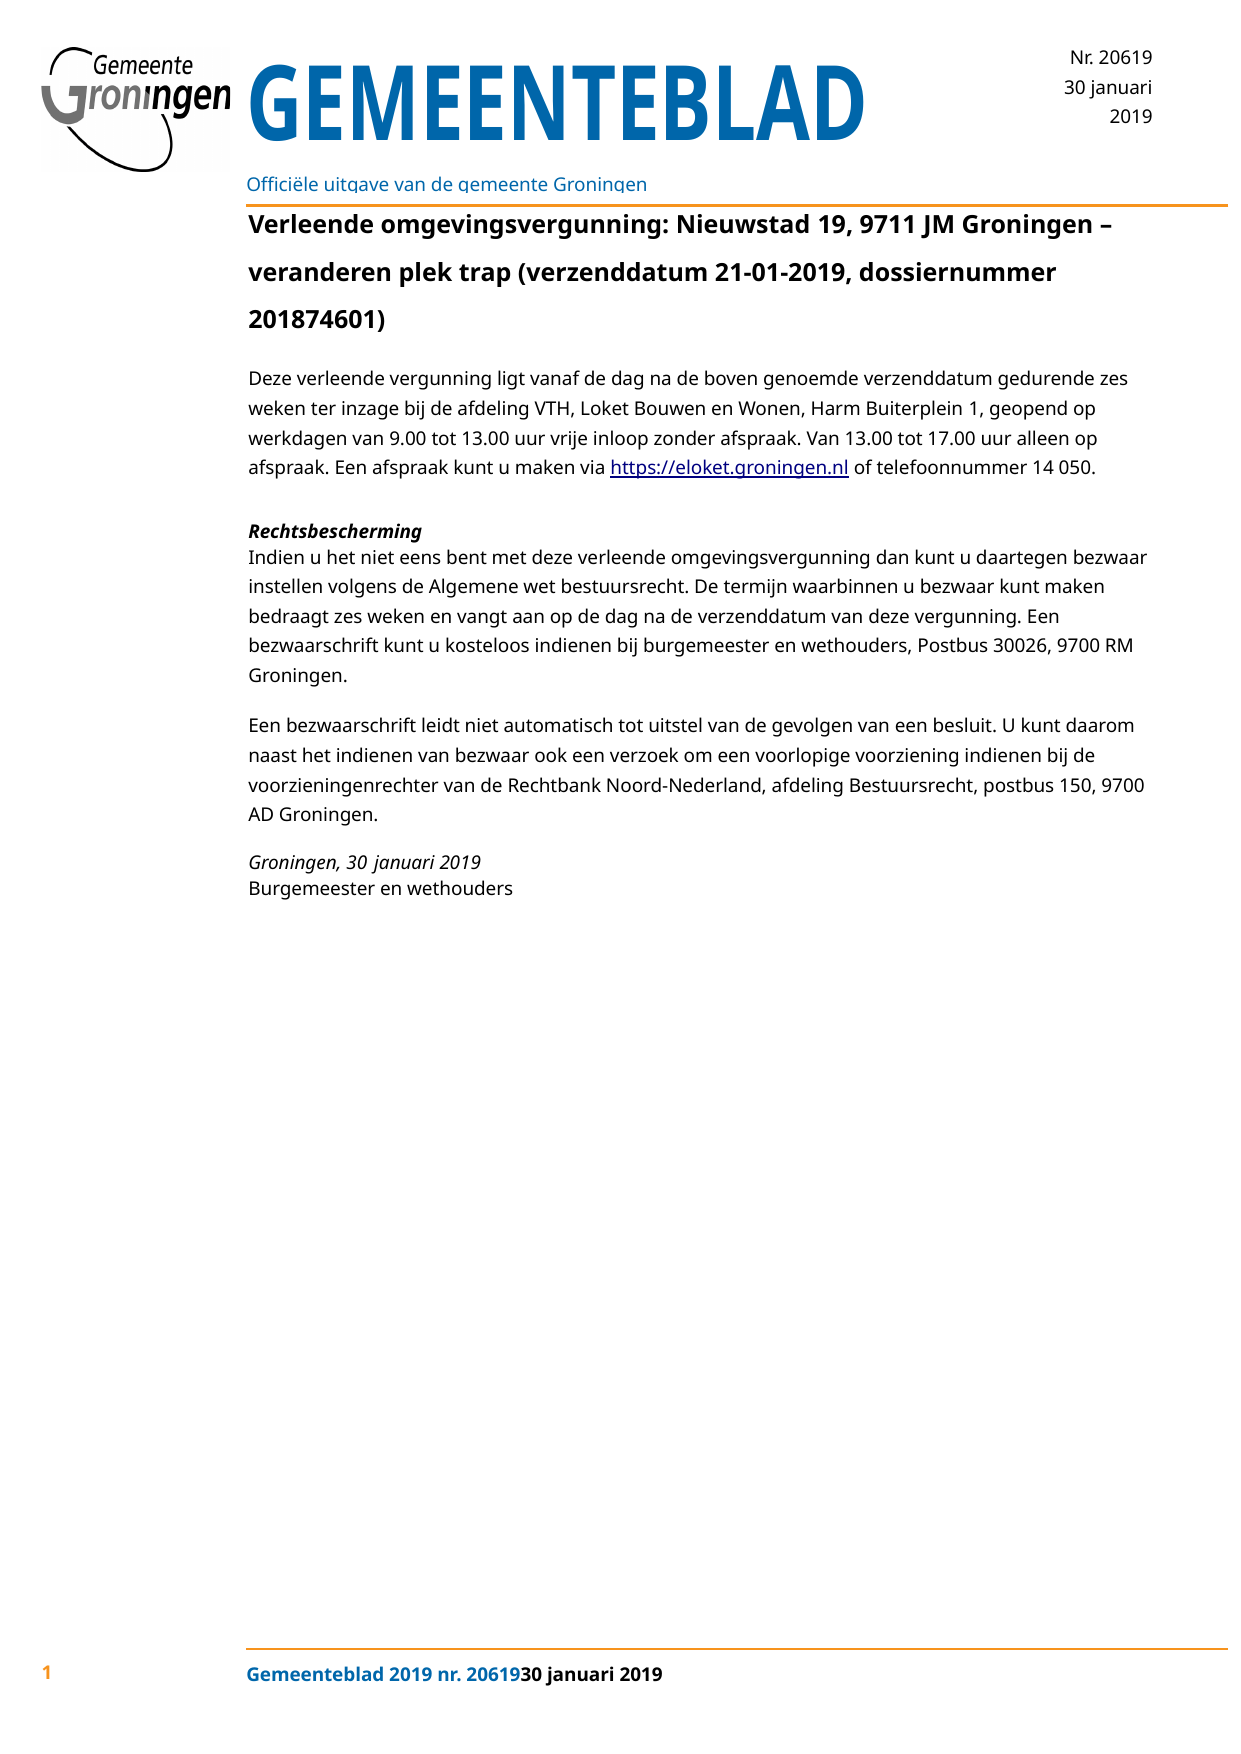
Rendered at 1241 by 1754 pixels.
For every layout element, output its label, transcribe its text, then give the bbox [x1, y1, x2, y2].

text Burgemeester en wethouders [248, 875, 1152, 901]
text Deze verleende vergunning ligt vanaf de dag na de boven genoemde verzenddatum gedurende zes weken ter inzage bij de afdeling VTH, Loket Bouwen en Wonen, Harm Buiterplein 1, geopend op werkdagen van 9.00 tot 13.00 uur vrije inloop zonder afspraak. Van 13.00 tot 17.00 uur alleen op afspraak. Een afspraak kunt u maken via https://eloket.groningen.nl of telefoonnummer 14 050. [248, 366, 1152, 480]
text Rechtsbescherming [248, 518, 1152, 544]
picture [41, 47, 231, 172]
text Groningen, 30 januari 2019 [248, 849, 1152, 875]
text Verleende omgevingsvergunning: Nieuwstad 19, 9711 JM Groningen – veranderen plek trap (verzenddatum 21-01-2019, dossiernummer 201874601) [248, 207, 1152, 336]
text Een bezwaarschrift leidt niet automatisch tot uitstel van de gevolgen van een besluit. U kunt daarom naast het indienen van bezwaar ook een verzoek om een voorlopige voorziening indienen bij de voorzieningenrechter van de Rechtbank Noord-Nederland, afdeling Bestuursrecht, postbus 150, 9700 AD Groningen. [248, 713, 1152, 827]
text Indien u het niet eens bent met deze verleende omgevingsvergunning dan kunt u daartegen bezwaar instellen volgens de Algemene wet bestuursrecht. De termijn waarbinnen u bezwaar kunt maken bedraagt zes weken en vangt aan op de dag na de verzenddatum van deze vergunning. Een bezwaarschrift kunt u kosteloos indienen bij burgemeester en wethouders, Postbus 30026, 9700 RM Groningen. [248, 544, 1152, 688]
